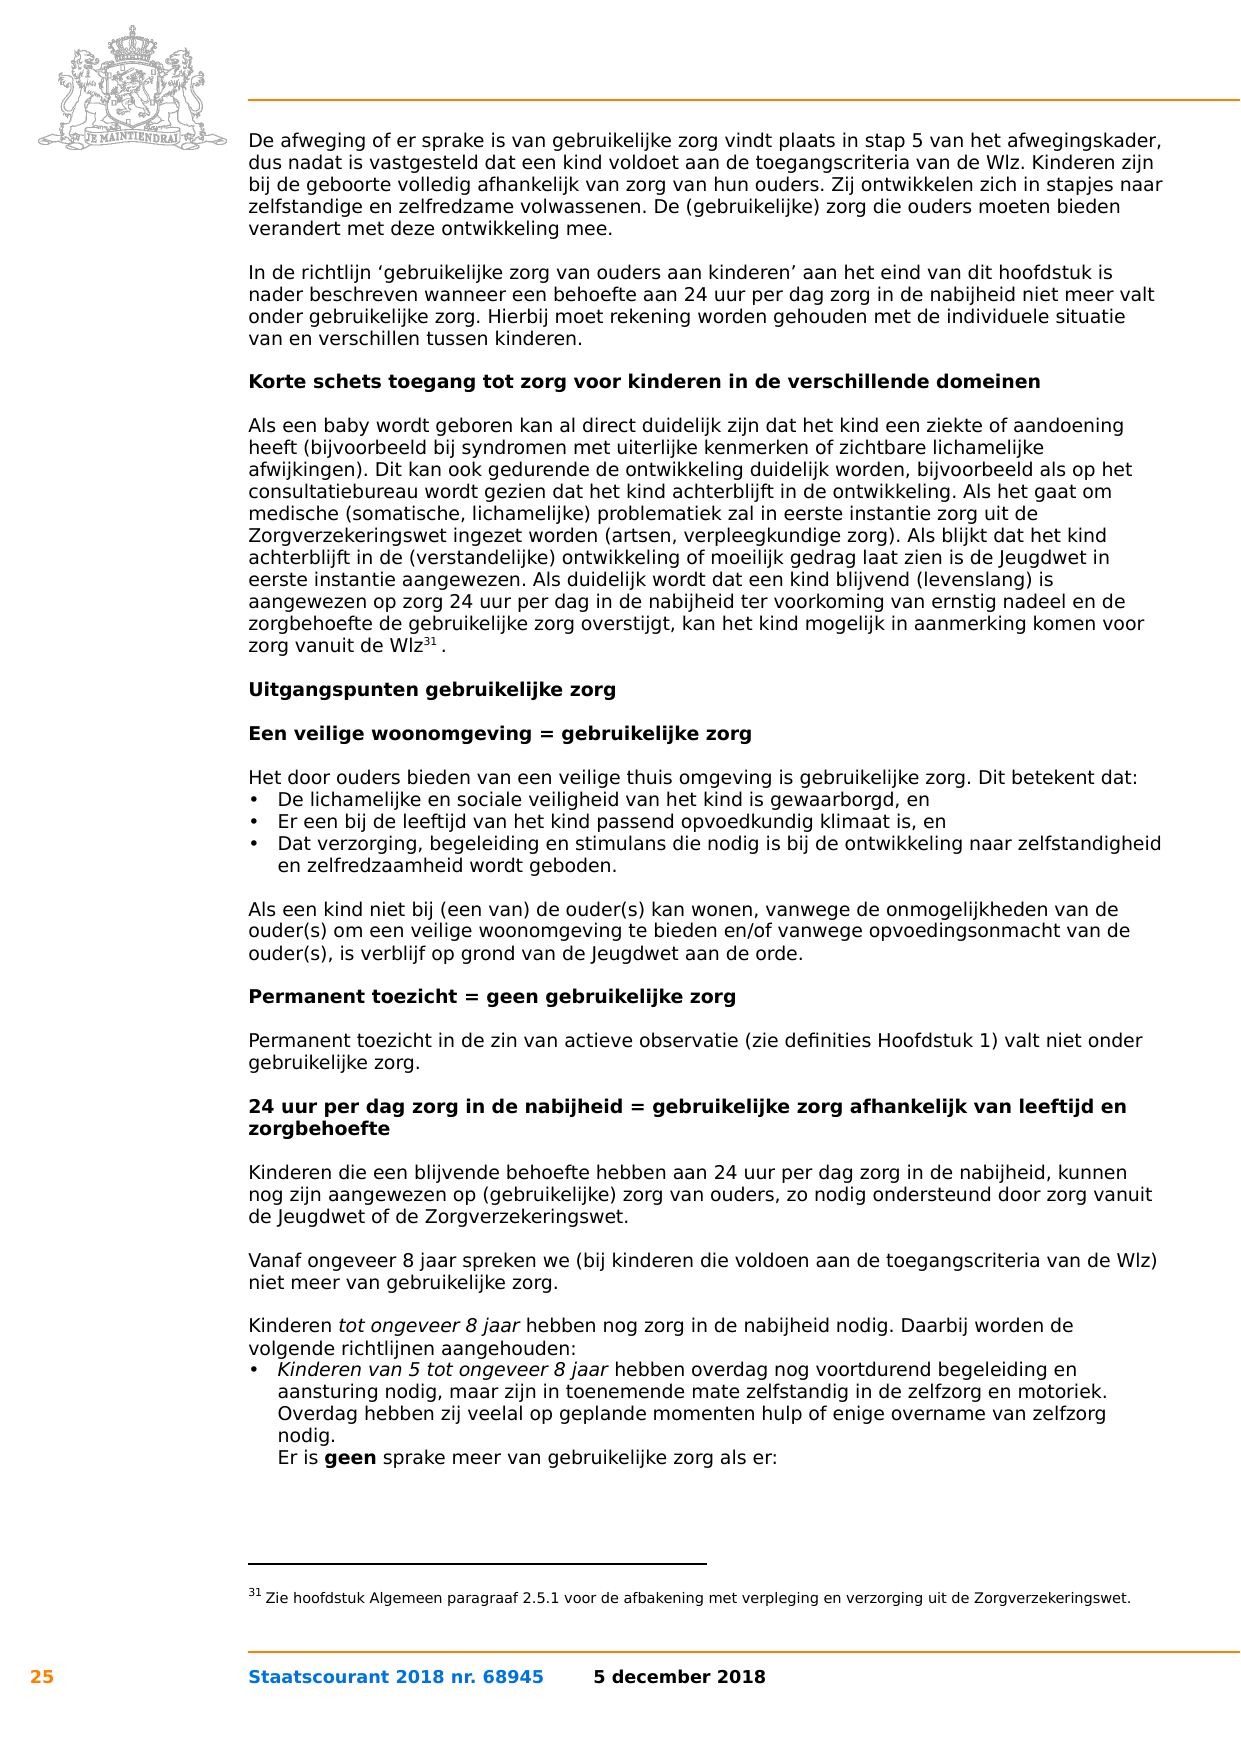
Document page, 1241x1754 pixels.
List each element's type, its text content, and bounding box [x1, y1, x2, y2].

text Vanaf ongeveer 8 jaar spreken we (bij kinderen die voldoen aan de toegangscriteria van de Wlz) niet meer van gebruikelijke zorg. [248, 1249, 1163, 1293]
picture [38, 25, 227, 150]
text • De lichamelijke en sociale veiligheid van het kind is gewaarborgd, en [248, 789, 1163, 811]
text • Kinderen van 5 tot ongeveer 8 jaar hebben overdag nog voortdurend begeleiding en aansturing nodig, maar zijn in toenemende mate zelfstandig in de zelfzorg en motoriek. Overdag hebben zij veelal op geplande momenten hulp of enige overname van zelfzorg nodig. [248, 1359, 1163, 1447]
text Als een kind niet bij (een van) de ouder(s) kan wonen, vanwege de onmogelijkheden van de ouder(s) om een veilige woonomgeving te bieden en/of vanwege opvoedingsonmacht van de ouder(s), is verblijf op grond van de Jeugdwet aan de orde. [248, 898, 1163, 964]
text Zie hoofdstuk Algemeen paragraaf 2.5.1 voor de afbakening met verpleging en verzorging uit de Zorgverzekeringswet. [248, 1586, 1163, 1608]
text In de richtlijn ‘gebruikelijke zorg van ouders aan kinderen’ aan het eind van dit hoofdstuk is nader beschreven wanneer een behoefte aan 24 uur per dag zorg in de nabijheid niet meer valt onder gebruikelijke zorg. Hierbij moet rekening worden gehouden met de individuele situatie van en verschillen tussen kinderen. [248, 262, 1163, 349]
text • Dat verzorging, begeleiding en stimulans die nodig is bij de ontwikkeling naar zelfstandigheid en zelfredzaamheid wordt geboden. [248, 833, 1163, 877]
subtitle Een veilige woonomgeving = gebruikelijke zorg [248, 723, 1163, 745]
text Er is geen sprake meer van gebruikelijke zorg als er: [277, 1447, 1163, 1469]
text Kinderen die een blijvende behoefte hebben aan 24 uur per dag zorg in de nabijheid, kunnen nog zijn aangewezen op (gebruikelijke) zorg van ouders, zo nodig ondersteund door zorg vanuit de Jeugdwet of de Zorgverzekeringswet. [248, 1162, 1163, 1228]
text Het door ouders bieden van een veilige thuis omgeving is gebruikelijke zorg. Dit betekent dat: [248, 767, 1163, 789]
subtitle Permanent toezicht = geen gebruikelijke zorg [248, 986, 1163, 1008]
text Als een baby wordt geboren kan al direct duidelijk zijn dat het kind een ziekte of aandoening heeft (bijvoorbeeld bij syndromen met uiterlijke kenmerken of zichtbare lichamelijke afwijkingen). Dit kan ook gedurende de ontwikkeling duidelijk worden, bijvoorbeeld als op het consultatiebureau wordt gezien dat het kind achterblijft in de ontwikkeling. Als het gaat om medische (somatische, lichamelijke) problematiek zal in eerste instantie zorg uit de Zorgverzekeringswet ingezet worden (artsen, verpleegkundige zorg). Als blijkt dat het kind achterblijft in de (verstandelijke) ontwikkeling of moeilijk gedrag laat zien is de Jeugdwet in eerste instantie aangewezen. Als duidelijk wordt dat een kind blijvend (levenslang) is aangewezen op zorg 24 uur per dag in de nabijheid ter voorkoming van ernstig nadeel en de zorgbehoefte de gebruikelijke zorg overstijgt, kan het kind mogelijk in aanmerking komen voor zorg vanuit de Wlz. [248, 415, 1163, 657]
text Permanent toezicht in de zin van actieve observatie (zie definities Hoofdstuk 1) valt niet onder gebruikelijke zorg. [248, 1030, 1163, 1074]
subtitle Korte schets toegang tot zorg voor kinderen in de verschillende domeinen [248, 371, 1163, 393]
subtitle Uitgangspunten gebruikelijke zorg [248, 679, 1163, 701]
text De afweging of er sprake is van gebruikelijke zorg vindt plaats in stap 5 van het afwegingskader, dus nadat is vastgesteld dat een kind voldoet aan de toegangscriteria van de Wlz. Kinderen zijn bij de geboorte volledig afhankelijk van zorg van hun ouders. Zij ontwikkelen zich in stapjes naar zelfstandige en zelfredzame volwassenen. De (gebruikelijke) zorg die ouders moeten bieden verandert met deze ontwikkeling mee. [248, 130, 1163, 240]
subtitle 24 uur per dag zorg in de nabijheid = gebruikelijke zorg afhankelijk van leeftijd en zorgbehoefte [248, 1096, 1163, 1140]
text Kinderen tot ongeveer 8 jaar hebben nog zorg in de nabijheid nodig. Daarbij worden de volgende richtlijnen aangehouden: [248, 1315, 1163, 1359]
text • Er een bij de leeftijd van het kind passend opvoedkundig klimaat is, en [248, 811, 1163, 833]
